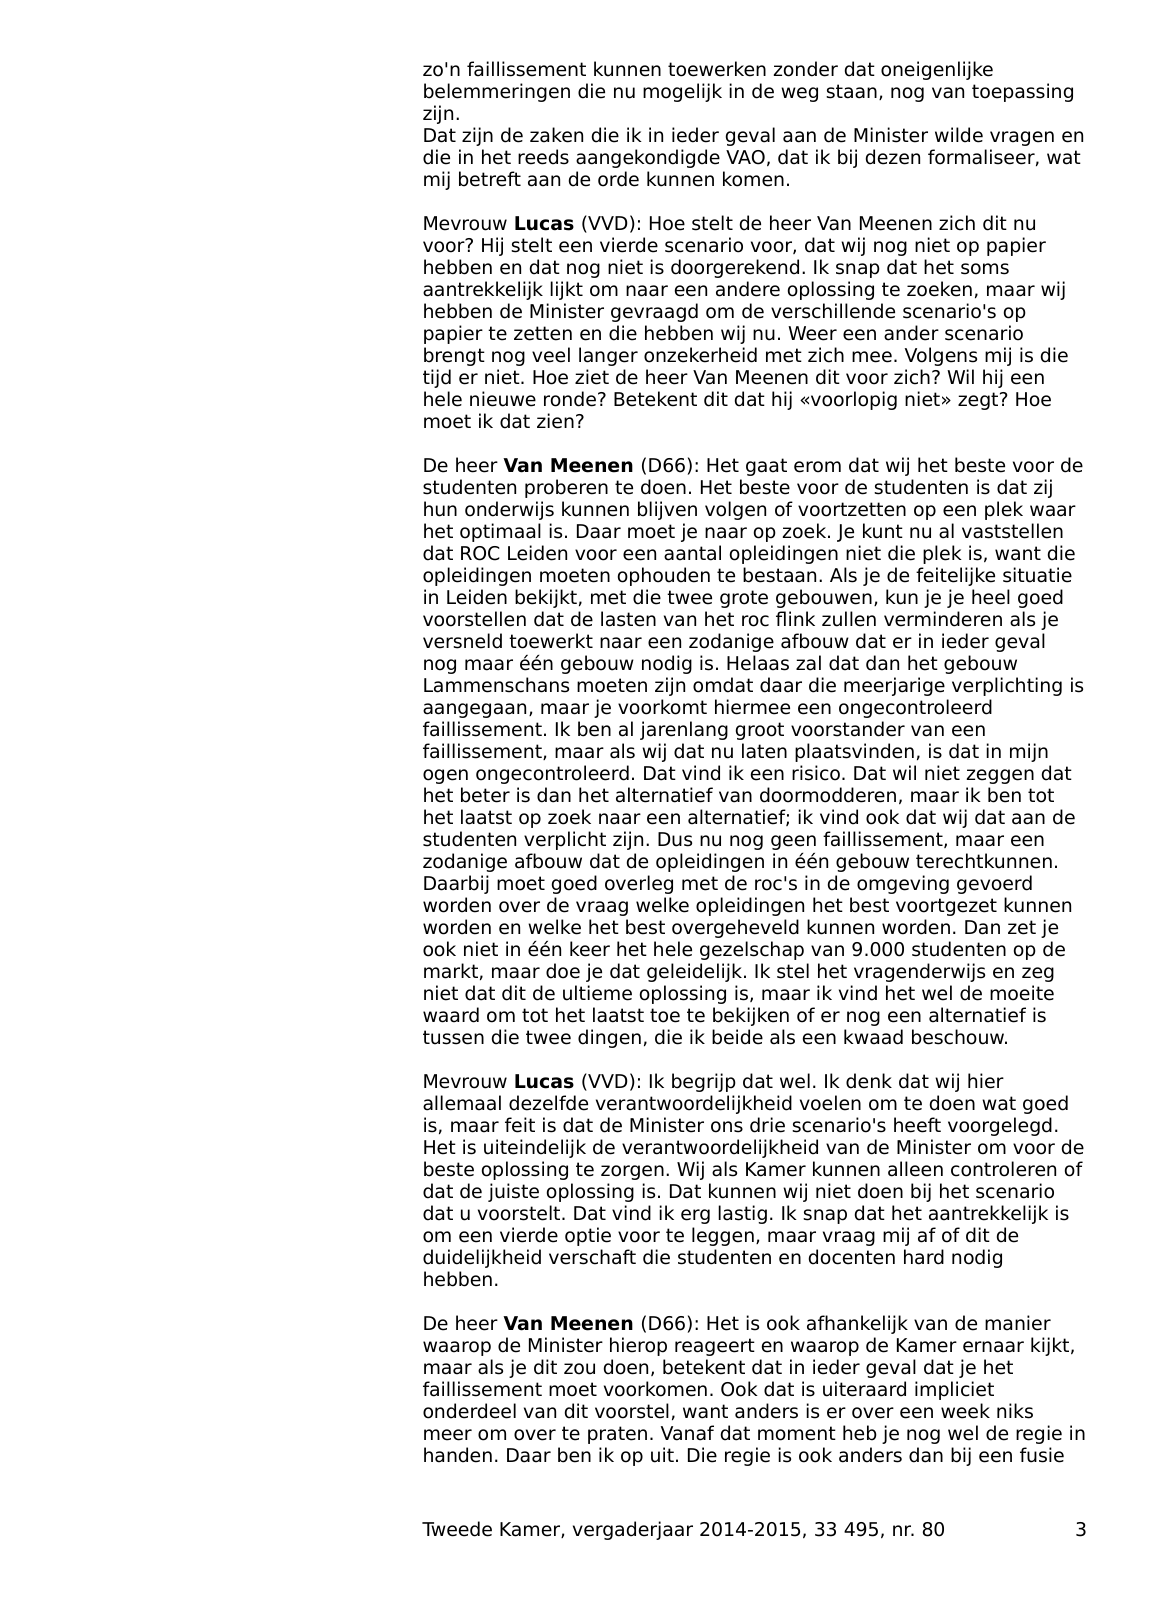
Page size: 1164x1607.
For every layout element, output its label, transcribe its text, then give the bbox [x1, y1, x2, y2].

text zo'n faillissement kunnen toewerken zonder dat oneigenlijke belemmeringen die nu mogelijk in de weg staan, nog van toepassing zijn. [422, 59, 1087, 125]
text De heer Van Meenen (D66): Het gaat erom dat wij het beste voor de studenten proberen te doen. Het beste voor de studenten is dat zij hun onderwijs kunnen blijven volgen of voortzetten op een plek waar het optimaal is. Daar moet je naar op zoek. Je kunt nu al vaststellen dat ROC Leiden voor een aantal opleidingen niet die plek is, want die opleidingen moeten ophouden te bestaan. Als je de feitelijke situatie in Leiden bekijkt, met die twee grote gebouwen, kun je je heel goed voorstellen dat de lasten van het roc flink zullen verminderen als je versneld toewerkt naar een zodanige afbouw dat er in ieder geval nog maar één gebouw nodig is. Helaas zal dat dan het gebouw Lammenschans moeten zijn omdat daar die meerjarige verplichting is aangegaan, maar je voorkomt hiermee een ongecontroleerd faillissement. Ik ben al jarenlang groot voorstander van een faillissement, maar als wij dat nu laten plaatsvinden, is dat in mijn ogen ongecontroleerd. Dat vind ik een risico. Dat wil niet zeggen dat het beter is dan het alternatief van doormodderen, maar ik ben tot het laatst op zoek naar een alternatief; ik vind ook dat wij dat aan de studenten verplicht zijn. Dus nu nog geen faillissement, maar een zodanige afbouw dat de opleidingen in één gebouw terechtkunnen. Daarbij moet goed overleg met de roc's in de omgeving gevoerd worden over de vraag welke opleidingen het best voortgezet kunnen worden en welke het best overgeheveld kunnen worden. Dan zet je ook niet in één keer het hele gezelschap van 9.000 studenten op de markt, maar doe je dat geleidelijk. Ik stel het vragenderwijs en zeg niet dat dit de ultieme oplossing is, maar ik vind het wel de moeite waard om tot het laatst toe te bekijken of er nog een alternatief is tussen die twee dingen, die ik beide als een kwaad beschouw. [422, 455, 1087, 1048]
text Mevrouw Lucas (VVD): Hoe stelt de heer Van Meenen zich dit nu voor? Hij stelt een vierde scenario voor, dat wij nog niet op papier hebben en dat nog niet is doorgerekend. Ik snap dat het soms aantrekkelijk lijkt om naar een andere oplossing te zoeken, maar wij hebben de Minister gevraagd om de verschillende scenario's op papier te zetten en die hebben wij nu. Weer een ander scenario brengt nog veel langer onzekerheid met zich mee. Volgens mij is die tijd er niet. Hoe ziet de heer Van Meenen dit voor zich? Wil hij een hele nieuwe ronde? Betekent dit dat hij «voorlopig niet» zegt? Hoe moet ik dat zien? [422, 213, 1087, 433]
text Mevrouw Lucas (VVD): Ik begrijp dat wel. Ik denk dat wij hier allemaal dezelfde verantwoordelijkheid voelen om te doen wat goed is, maar feit is dat de Minister ons drie scenario's heeft voorgelegd. Het is uiteindelijk de verantwoordelijkheid van de Minister om voor de beste oplossing te zorgen. Wij als Kamer kunnen alleen controleren of dat de juiste oplossing is. Dat kunnen wij niet doen bij het scenario dat u voorstelt. Dat vind ik erg lastig. Ik snap dat het aantrekkelijk is om een vierde optie voor te leggen, maar vraag mij af of dit de duidelijkheid verschaft die studenten en docenten hard nodig hebben. [422, 1071, 1087, 1291]
text De heer Van Meenen (D66): Het is ook afhankelijk van de manier waarop de Minister hierop reageert en waarop de Kamer ernaar kijkt, maar als je dit zou doen, betekent dat in ieder geval dat je het faillissement moet voorkomen. Ook dat is uiteraard impliciet onderdeel van dit voorstel, want anders is er over een week niks meer om over te praten. Vanaf dat moment heb je nog wel de regie in handen. Daar ben ik op uit. Die regie is ook anders dan bij een fusie [422, 1313, 1087, 1467]
text Dat zijn de zaken die ik in ieder geval aan de Minister wilde vragen en die in het reeds aangekondigde VAO, dat ik bij dezen formaliseer, wat mij betreft aan de orde kunnen komen. [422, 125, 1087, 191]
